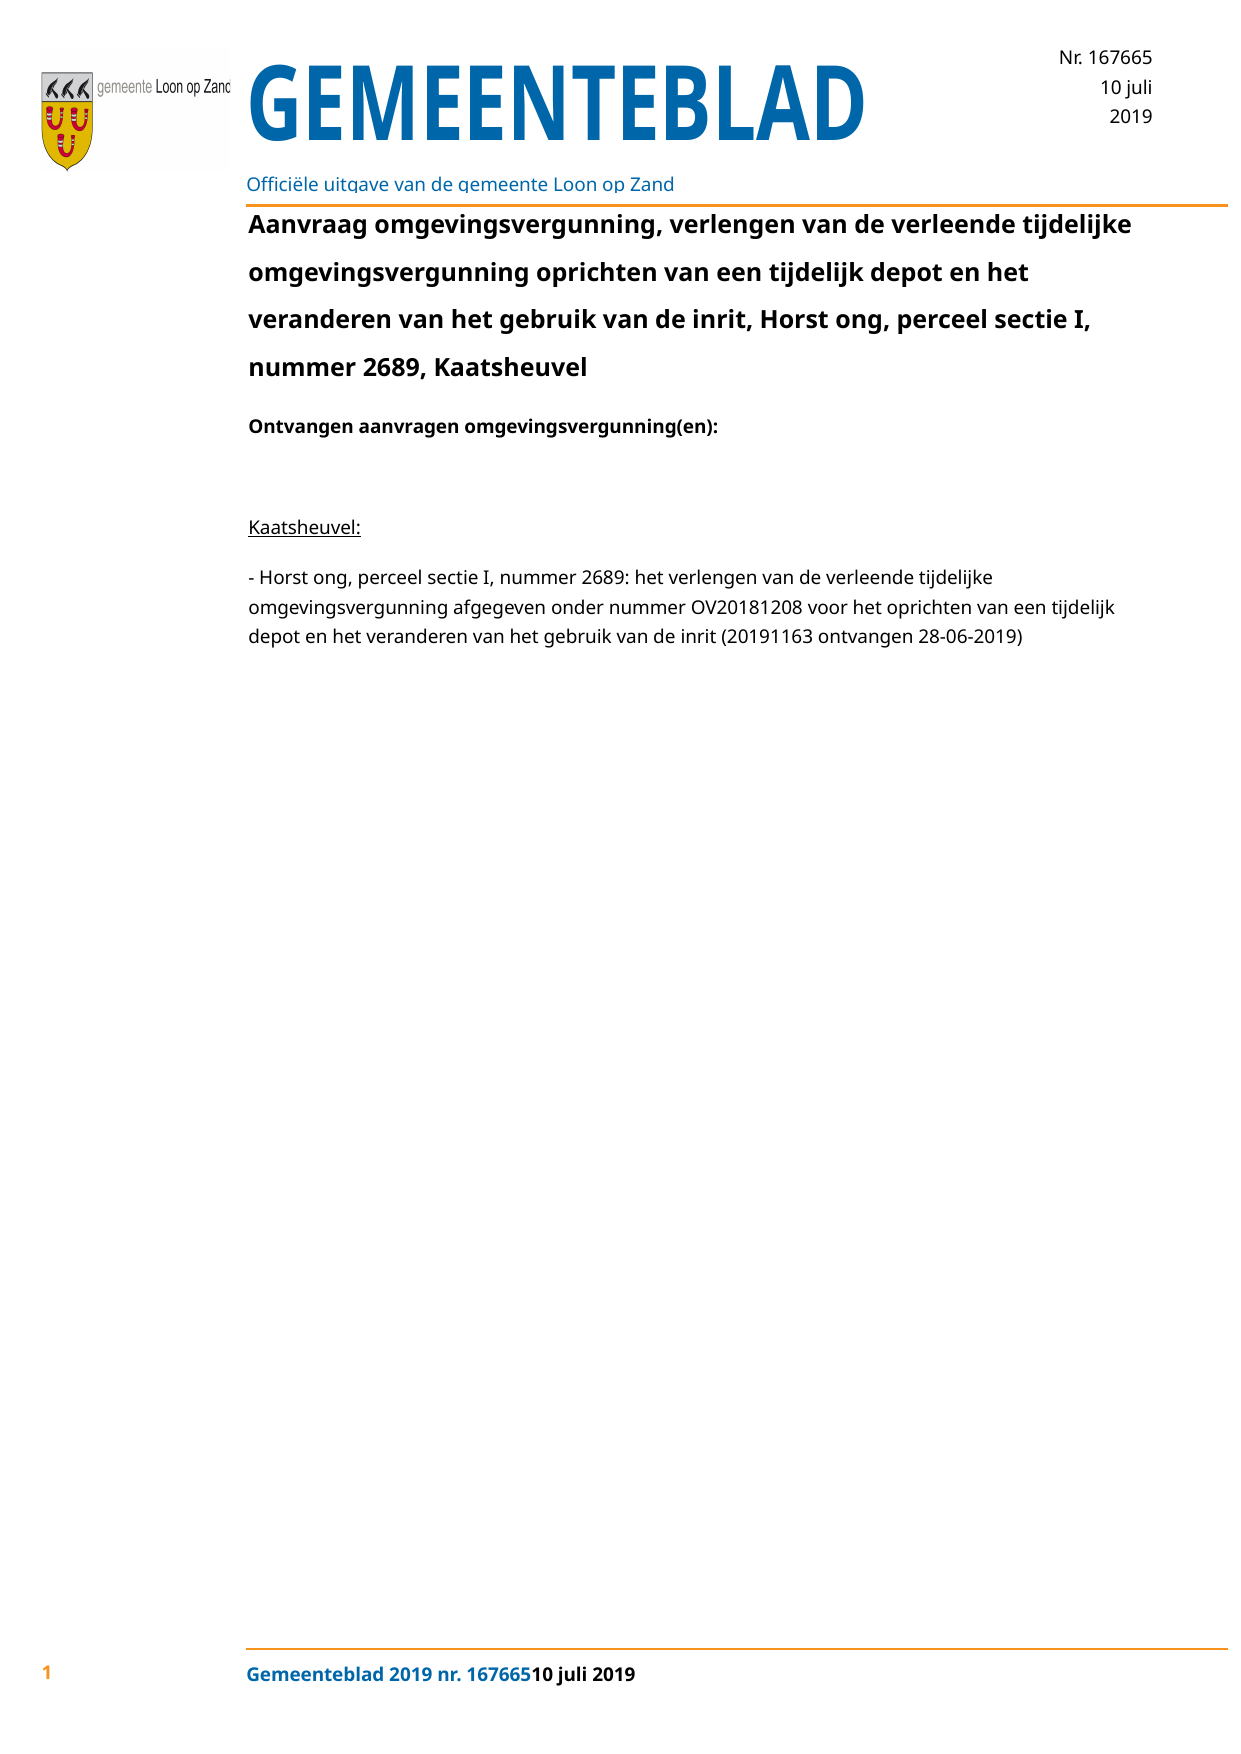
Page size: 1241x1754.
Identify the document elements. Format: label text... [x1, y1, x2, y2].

text Aanvraag omgevingsvergunning, verlengen van de verleende tijdelijke omgevingsvergunning oprichten van een tijdelijk depot en het veranderen van het gebruik van de inrit, Horst ong, perceel sectie I, nummer 2689, Kaatsheuvel [248, 207, 1152, 384]
text - Horst ong, perceel sectie I, nummer 2689: het verlengen van de verleende tijdelijke omgevingsvergunning afgegeven onder nummer OV20181208 voor het oprichten van een tijdelijk depot en het veranderen van het gebruik van de inrit (20191163 ontvangen 28-06-2019) [248, 564, 1152, 649]
text Kaatsheuvel: [248, 514, 1152, 540]
picture [41, 47, 231, 172]
text Ontvangen aanvragen omgevingsvergunning(en): [248, 413, 1152, 439]
